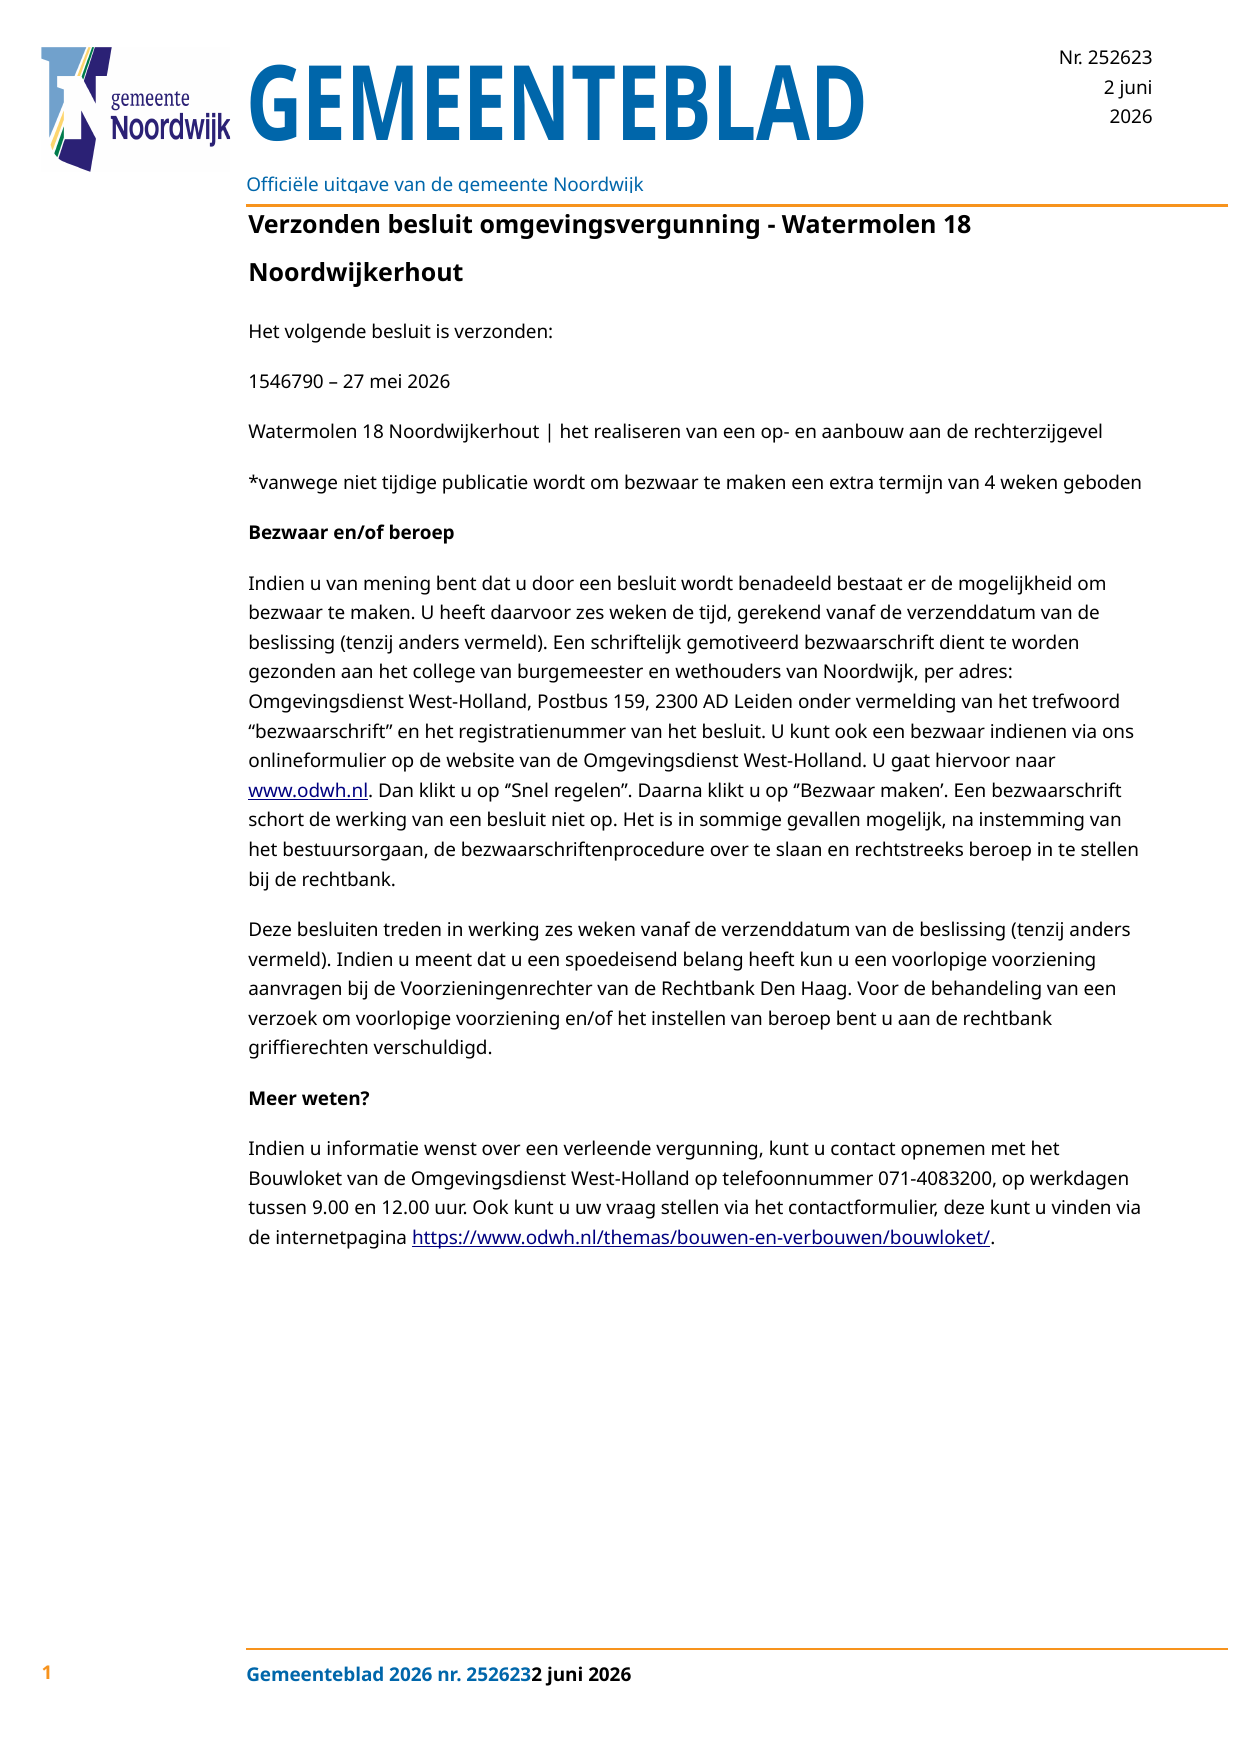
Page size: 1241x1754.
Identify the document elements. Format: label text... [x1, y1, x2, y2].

text Het volgende besluit is verzonden: [248, 318, 1152, 344]
text Meer weten? [248, 1085, 1152, 1111]
text Deze besluiten treden in werking zes weken vanaf de verzenddatum van de beslissing (tenzij anders vermeld). Indien u meent dat u een spoedeisend belang heeft kun u een voorlopige voorziening aanvragen bij de Voorzieningenrechter van de Rechtbank Den Haag. Voor de behandeling van een verzoek om voorlopige voorziening en/of het instellen van beroep bent u aan de rechtbank griffierechten verschuldigd. [248, 916, 1152, 1060]
text Indien u van mening bent dat u door een besluit wordt benadeeld bestaat er de mogelijkheid om bezwaar te maken. U heeft daarvoor zes weken de tijd, gerekend vanaf de verzenddatum van de beslissing (tenzij anders vermeld). Een schriftelijk gemotiveerd bezwaarschrift dient te worden gezonden aan het college van burgemeester en wethouders van Noordwijk, per adres: Omgevingsdienst West-Holland, Postbus 159, 2300 AD Leiden onder vermelding van het trefwoord “bezwaarschrift” en het registratienummer van het besluit. U kunt ook een bezwaar indienen via ons onlineformulier op de website van de Omgevingsdienst West-Holland. U gaat hiervoor naar www.odwh.nl. Dan klikt u op ‘’Snel regelen”. Daarna klikt u op ‘’Bezwaar maken’. Een bezwaarschrift schort de werking van een besluit niet op. Het is in sommige gevallen mogelijk, na instemming van het bestuursorgaan, de bezwaarschriftenprocedure over te slaan en rechtstreeks beroep in te stellen bij de rechtbank. [248, 570, 1152, 892]
text Indien u informatie wenst over een verleende vergunning, kunt u contact opnemen met het Bouwloket van de Omgevingsdienst West-Holland op telefoonnummer 071-4083200, op werkdagen tussen 9.00 en 12.00 uur. Ook kunt u uw vraag stellen via het contactformulier, deze kunt u vinden via de internetpagina https://www.odwh.nl/themas/bouwen-en-verbouwen/bouwloket/. [248, 1135, 1152, 1250]
text Watermolen 18 Noordwijkerhout | het realiseren van een op- en aanbouw aan de rechterzijgevel [248, 419, 1152, 444]
text *vanwege niet tijdige publicatie wordt om bezwaar te maken een extra termijn van 4 weken geboden [248, 469, 1152, 495]
text Bezwaar en/of beroep [248, 519, 1152, 545]
text 1546790 – 27 mei 2026 [248, 368, 1152, 394]
text Verzonden besluit omgevingsvergunning - Watermolen 18 Noordwijkerhout [248, 207, 1152, 288]
picture [41, 47, 231, 172]
